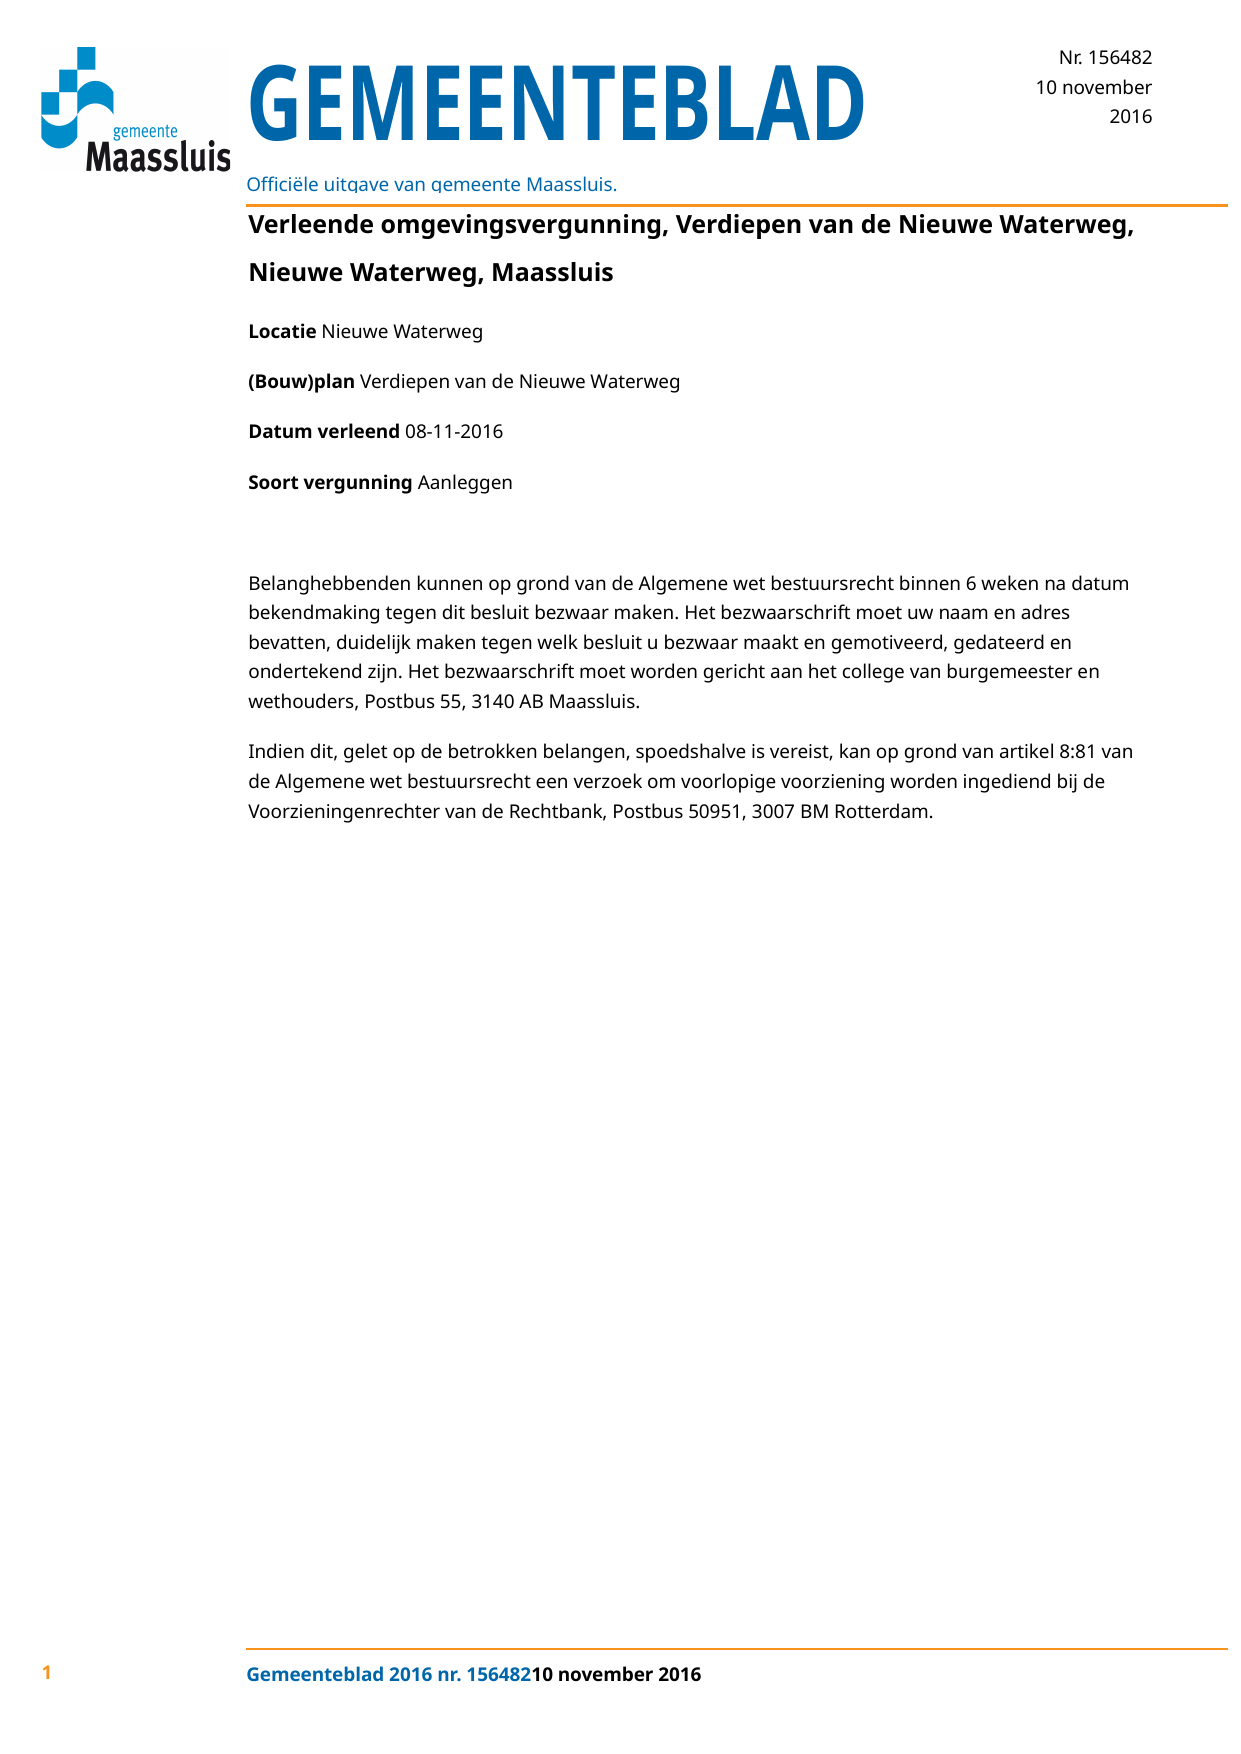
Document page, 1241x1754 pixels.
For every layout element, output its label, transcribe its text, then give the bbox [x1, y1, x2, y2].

picture [41, 47, 77, 92]
picture [41, 47, 231, 172]
text Soort vergunning Aanleggen [248, 469, 1152, 495]
text Verleende omgevingsvergunning, Verdiepen van de Nieuwe Waterweg, Nieuwe Waterweg, Maassluis [248, 207, 1152, 288]
text Locatie Nieuwe Waterweg [248, 318, 1152, 344]
text Datum verleend 08-11-2016 [248, 419, 1152, 444]
text Belanghebbenden kunnen op grond van de Algemene wet bestuursrecht binnen 6 weken na datum bekendmaking tegen dit besluit bezwaar maken. Het bezwaarschrift moet uw naam en adres bevatten, duidelijk maken tegen welk besluit u bezwaar maakt en gemotiveerd, gedateerd en ondertekend zijn. Het bezwaarschrift moet worden gericht aan het college van burgemeester en wethouders, Postbus 55, 3140 AB Maassluis. [248, 570, 1152, 714]
text (Bouw)plan Verdiepen van de Nieuwe Waterweg [248, 368, 1152, 394]
text Indien dit, gelet op de betrokken belangen, spoedshalve is vereist, kan op grond van artikel 8:81 van de Algemene wet bestuursrecht een verzoek om voorlopige voorziening worden ingediend bij de Voorzieningenrechter van de Rechtbank, Postbus 50951, 3007 BM Rotterdam. [248, 739, 1152, 824]
